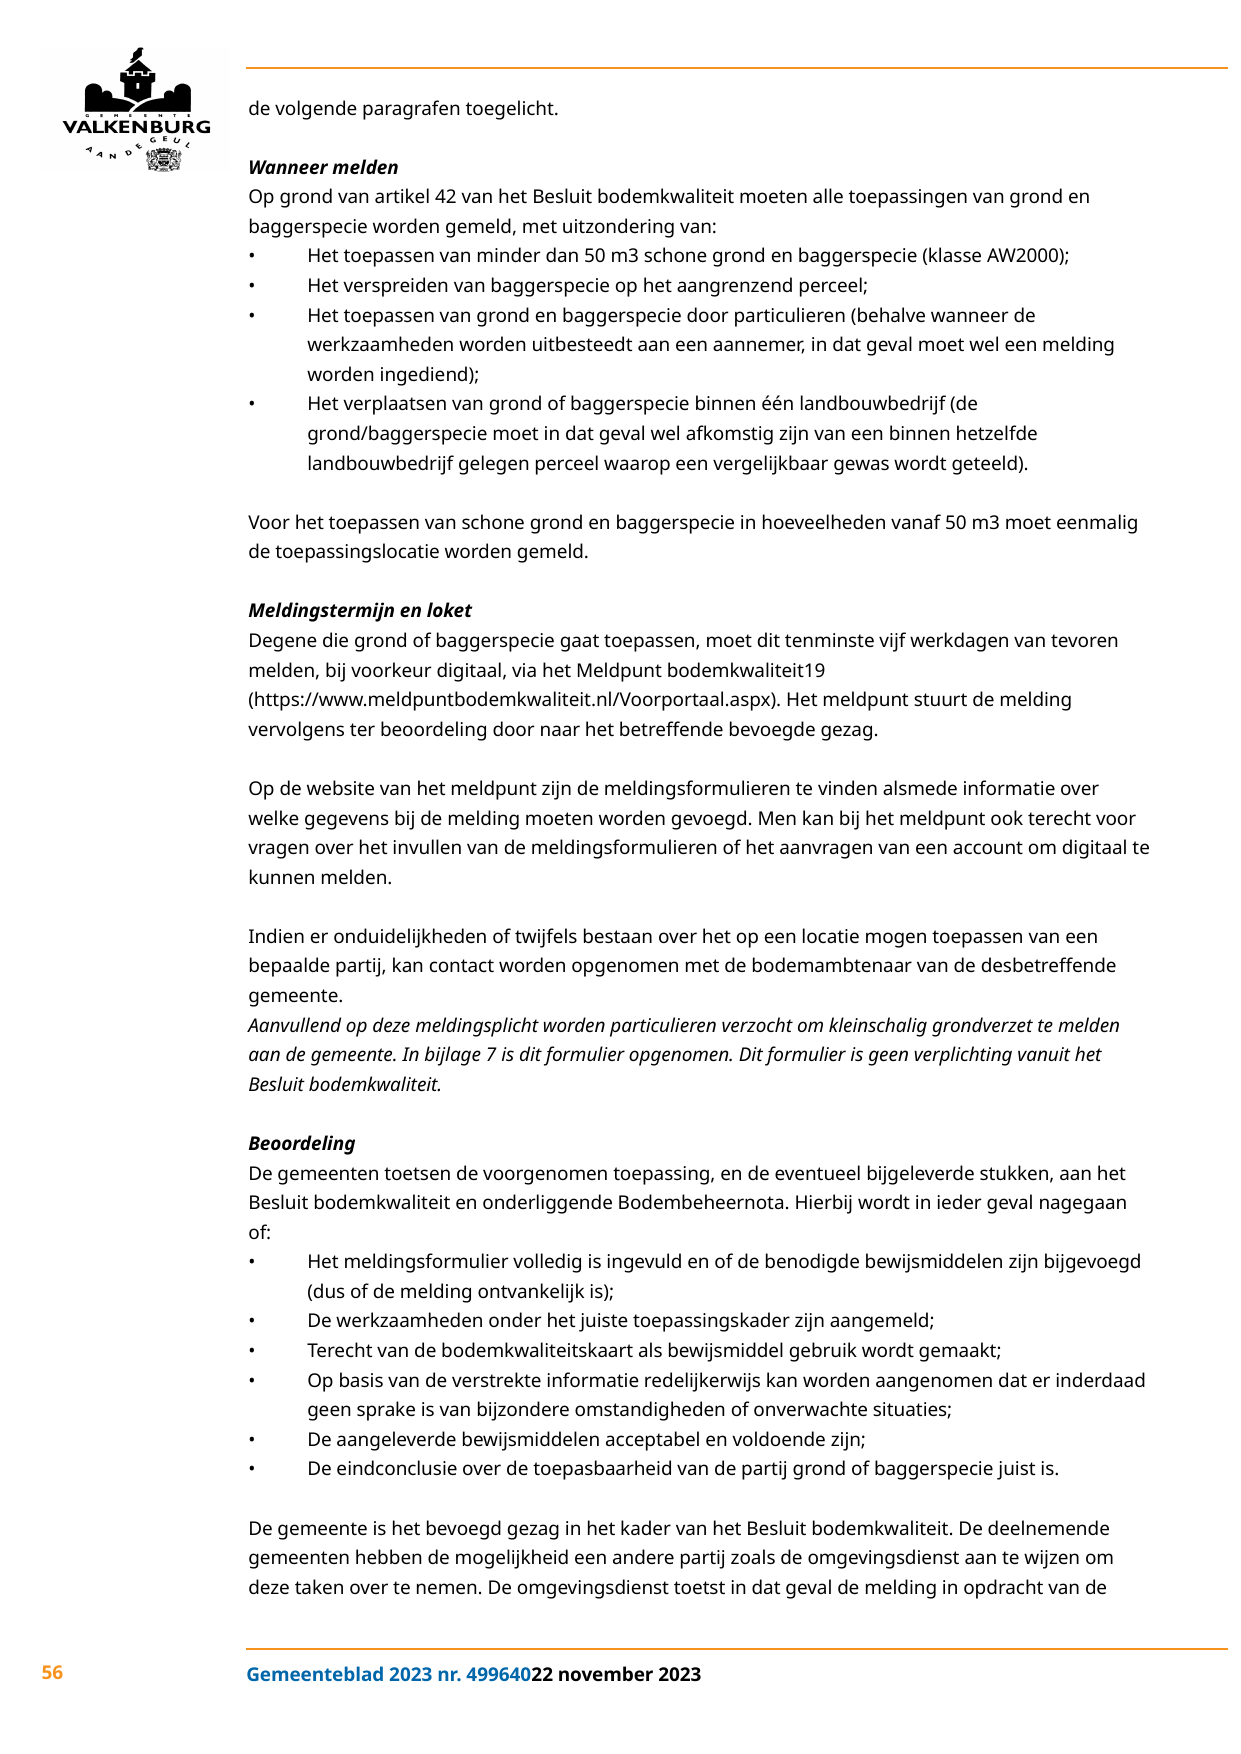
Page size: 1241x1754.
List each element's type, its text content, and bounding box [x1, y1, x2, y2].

text Indien er onduidelijkheden of twijfels bestaan over het op een locatie mogen toepassen van een bepaalde partij, kan contact worden opgenomen met de bodemambtenaar van de desbetreffende gemeente. [248, 923, 1152, 1008]
list Op basis van de verstrekte informatie redelijkerwijs kan worden aangenomen dat er inderdaad geen sprake is van bijzondere omstandigheden of onverwachte situaties; [248, 1367, 1152, 1422]
list De eindconclusie over de toepasbaarheid van de partij grond of baggerspecie juist is. [248, 1456, 1152, 1481]
list Het verspreiden van baggerspecie op het aangrenzend perceel; [248, 272, 1152, 298]
list De werkzaamheden onder het juiste toepassingskader zijn aangemeld; [248, 1308, 1152, 1333]
text Aanvullend op deze meldingsplicht worden particulieren verzocht om kleinschalig grondverzet te melden aan de gemeente. In bijlage 7 is dit formulier opgenomen. Dit formulier is geen verplichting vanuit het Besluit bodemkwaliteit. [248, 1012, 1152, 1097]
list Het toepassen van grond en baggerspecie door particulieren (behalve wanneer de werkzaamheden worden uitbesteedt aan een aannemer, in dat geval moet wel een melding worden ingediend); [248, 302, 1152, 387]
list Het toepassen van minder dan 50 m3 schone grond en baggerspecie (klasse AW2000); [248, 243, 1152, 268]
text Wanneer melden [248, 154, 1152, 180]
text Degene die grond of baggerspecie gaat toepassen, moet dit tenminste vijf werkdagen van tevoren melden, bij voorkeur digitaal, via het Meldpunt bodemkwaliteit19 (https://www.meldpuntbodemkwaliteit.nl/Voorportaal.aspx). Het meldpunt stuurt de melding vervolgens ter beoordeling door naar het betreffende bevoegde gezag. [248, 627, 1152, 742]
text Voor het toepassen van schone grond en baggerspecie in hoeveelheden vanaf 50 m3 moet eenmalig de toepassingslocatie worden gemeld. [248, 509, 1152, 564]
text De gemeenten toetsen de voorgenomen toepassing, en de eventueel bijgeleverde stukken, aan het Besluit bodemkwaliteit en onderliggende Bodembeheernota. Hierbij wordt in ieder geval nagegaan of: [248, 1160, 1152, 1245]
text Op grond van artikel 42 van het Besluit bodemkwaliteit moeten alle toepassingen van grond en baggerspecie worden gemeld, met uitzondering van: [248, 183, 1152, 239]
picture [41, 47, 231, 172]
list De aangeleverde bewijsmiddelen acceptabel en voldoende zijn; [248, 1426, 1152, 1452]
list Terecht van de bodemkwaliteitskaart als bewijsmiddel gebruik wordt gemaakt; [248, 1337, 1152, 1363]
text Meldingstermijn en loket [248, 598, 1152, 623]
text de volgende paragrafen toegelicht. [248, 95, 1152, 121]
text Op de website van het meldpunt zijn de meldingsformulieren te vinden alsmede informatie over welke gegevens bij de melding moeten worden gevoegd. Men kan bij het meldpunt ook terecht voor vragen over het invullen van de meldingsformulieren of het aanvragen van een account om digitaal te kunnen melden. [248, 775, 1152, 890]
text De gemeente is het bevoegd gezag in het kader van het Besluit bodemkwaliteit. De deelnemende gemeenten hebben de mogelijkheid een andere partij zoals de omgevingsdienst aan te wijzen om deze taken over te nemen. De omgevingsdienst toetst in dat geval de melding in opdracht van de [248, 1515, 1152, 1600]
text Beoordeling [248, 1130, 1152, 1156]
list Het verplaatsen van grond of baggerspecie binnen één landbouwbedrijf (de grond/baggerspecie moet in dat geval wel afkomstig zijn van een binnen hetzelfde landbouwbedrijf gelegen perceel waarop een vergelijkbaar gewas wordt geteeld). [248, 391, 1152, 476]
list Het meldingsformulier volledig is ingevuld en of de benodigde bewijsmiddelen zijn bijgevoegd (dus of de melding ontvankelijk is); [248, 1248, 1152, 1304]
